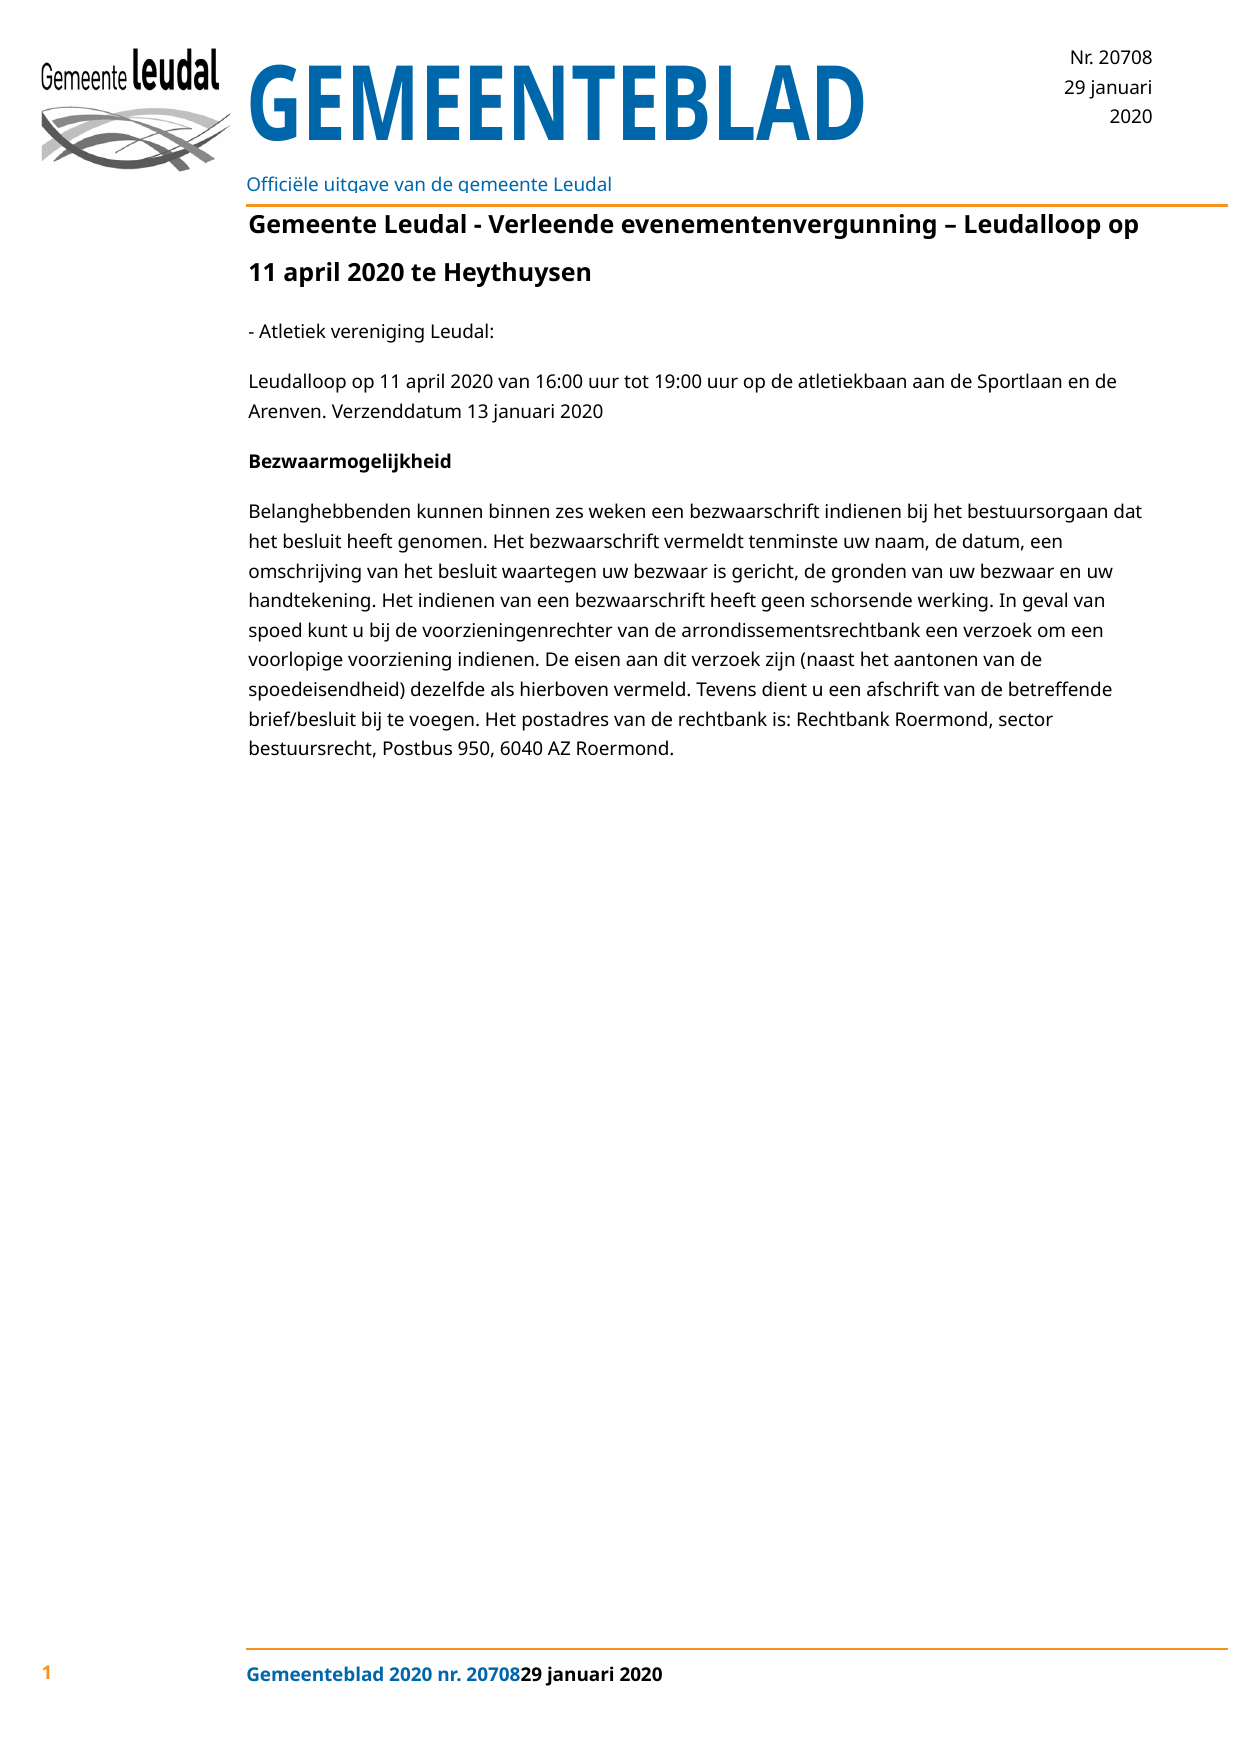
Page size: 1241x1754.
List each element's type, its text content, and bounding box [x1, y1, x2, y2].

text Gemeente Leudal - Verleende evenementenvergunning – Leudalloop op 11 april 2020 te Heythuysen [248, 207, 1152, 288]
text Leudalloop op 11 april 2020 van 16:00 uur tot 19:00 uur op de atletiekbaan aan de Sportlaan en de Arenven. Verzenddatum 13 januari 2020 [248, 368, 1152, 424]
picture [41, 47, 231, 172]
text Belanghebbenden kunnen binnen zes weken een bezwaarschrift indienen bij het bestuursorgaan dat het besluit heeft genomen. Het bezwaarschrift vermeldt tenminste uw naam, de datum, een omschrijving van het besluit waartegen uw bezwaar is gericht, de gronden van uw bezwaar en uw handtekening. Het indienen van een bezwaarschrift heeft geen schorsende werking. In geval van spoed kunt u bij de voorzieningenrechter van de arrondissementsrechtbank een verzoek om een voorlopige voorziening indienen. De eisen aan dit verzoek zijn (naast het aantonen van de spoedeisendheid) dezelfde als hierboven vermeld. Tevens dient u een afschrift van de betreffende brief/besluit bij te voegen. Het postadres van de rechtbank is: Rechtbank Roermond, sector bestuursrecht, Postbus 950, 6040 AZ Roermond. [248, 499, 1152, 761]
text Bezwaarmogelijkheid [248, 448, 1152, 474]
text - Atletiek vereniging Leudal: [248, 318, 1152, 344]
